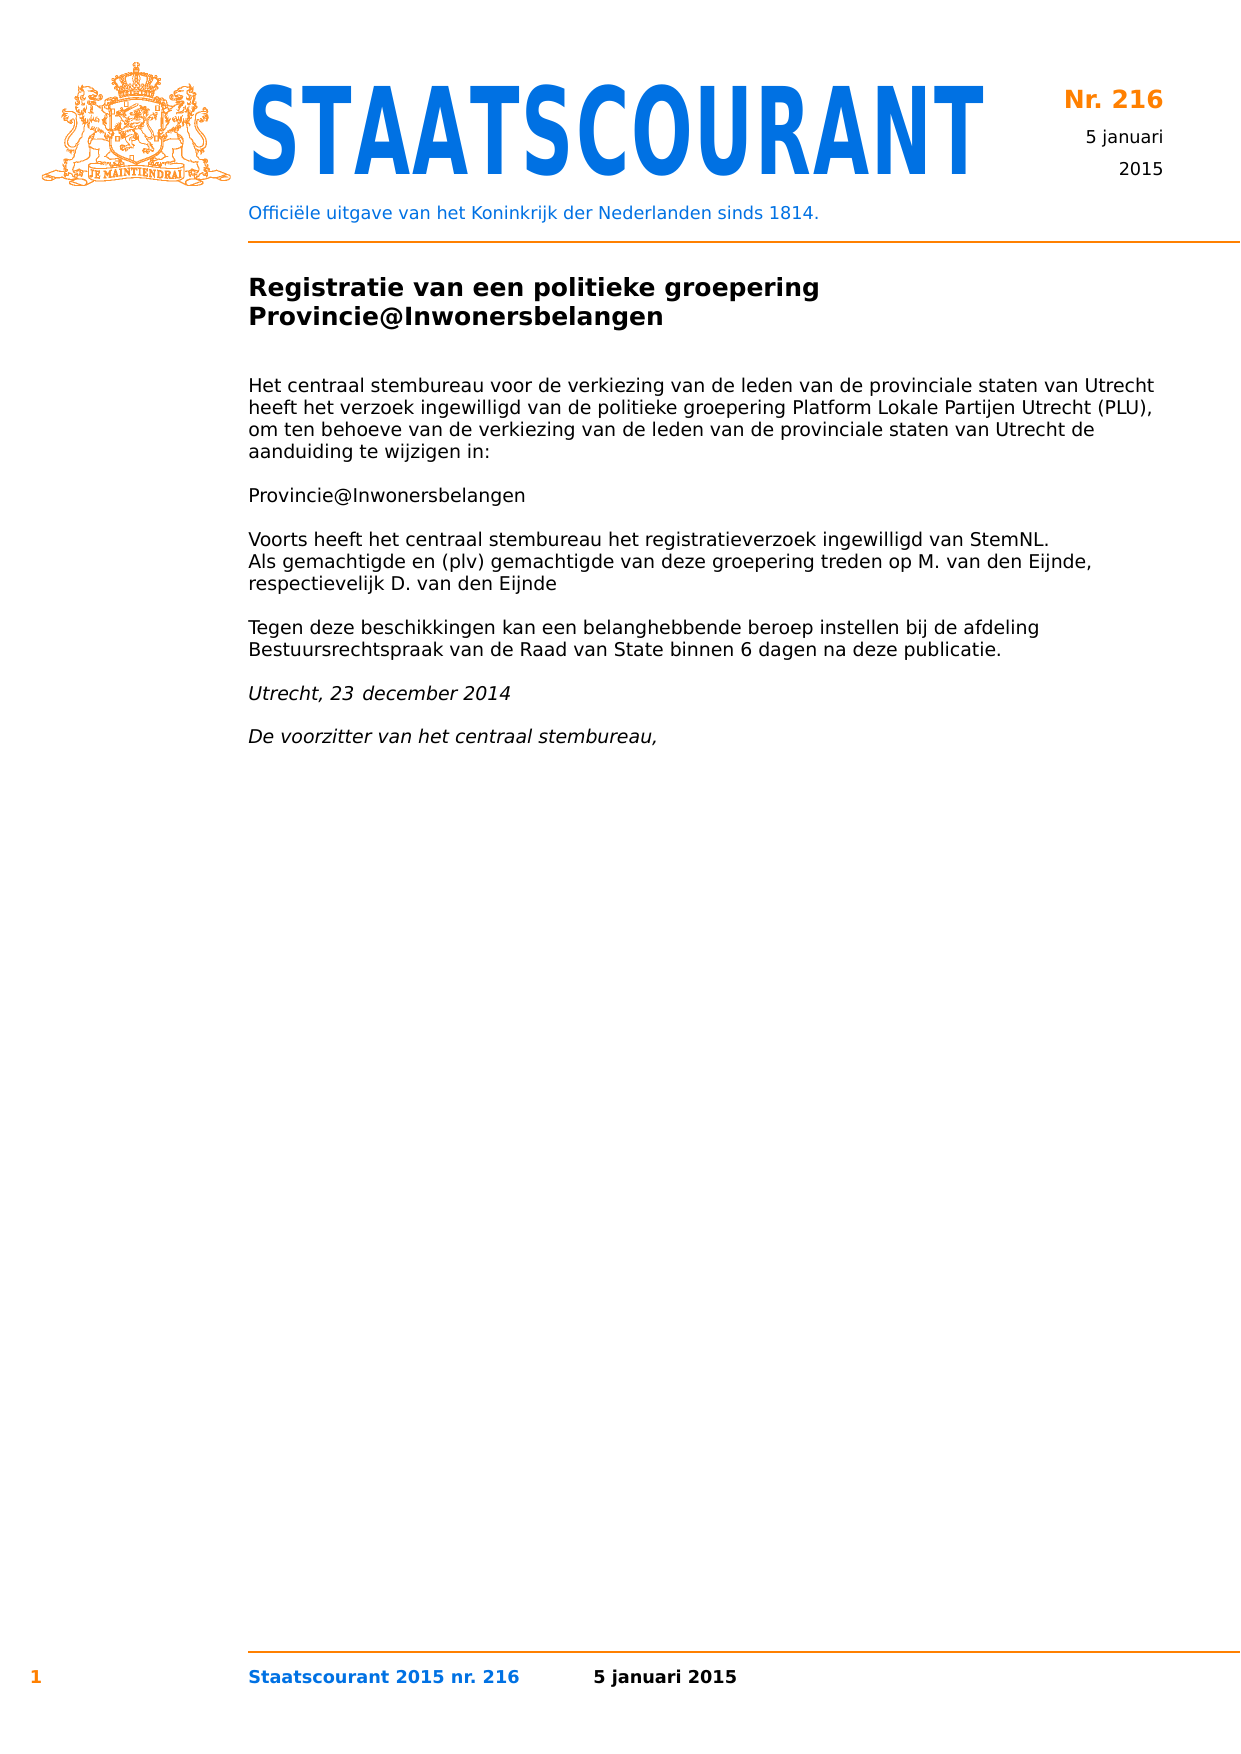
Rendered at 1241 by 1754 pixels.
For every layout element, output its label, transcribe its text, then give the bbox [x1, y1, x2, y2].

text Het centraal stembureau voor de verkiezing van de leden van de provinciale staten van Utrecht heeft het verzoek ingewilligd van de politieke groepering Platform Lokale Partijen Utrecht (PLU), om ten behoeve van de verkiezing van de leden van de provinciale staten van Utrecht de aanduiding te wijzigen in: [248, 375, 1163, 463]
text Tegen deze beschikkingen kan een belanghebbende beroep instellen bij de afdeling Bestuursrechtspraak van de Raad van State binnen 6 dagen na deze publicatie. [248, 617, 1163, 661]
picture [41, 62, 231, 186]
text Voorts heeft het centraal stembureau het registratieverzoek ingewilligd van StemNL. [248, 529, 1163, 551]
table_header STAATSCOURANT [248, 62, 998, 203]
text Provincie@Inwonersbelangen [248, 485, 1163, 507]
table_cell 2015 [998, 153, 1240, 203]
subtitle Registratie van een politieke groepering Provincie@Inwonersbelangen [248, 273, 1163, 331]
table_cell 5 januari [998, 121, 1240, 153]
text Als gemachtigde en (plv) gemachtigde van deze groepering treden op M. van den Eijnde, respectievelijk D. van den Eijnde [248, 551, 1163, 595]
text De voorzitter van het centraal stembureau, [248, 726, 1163, 748]
table_header Nr. 216 [998, 62, 1240, 121]
table_header [25, 62, 248, 241]
text Utrecht, 23 december 2014 [248, 682, 1163, 704]
table_cell Officiële uitgave van het Koninkrijk der Nederlanden sinds 1814. [248, 203, 1240, 241]
